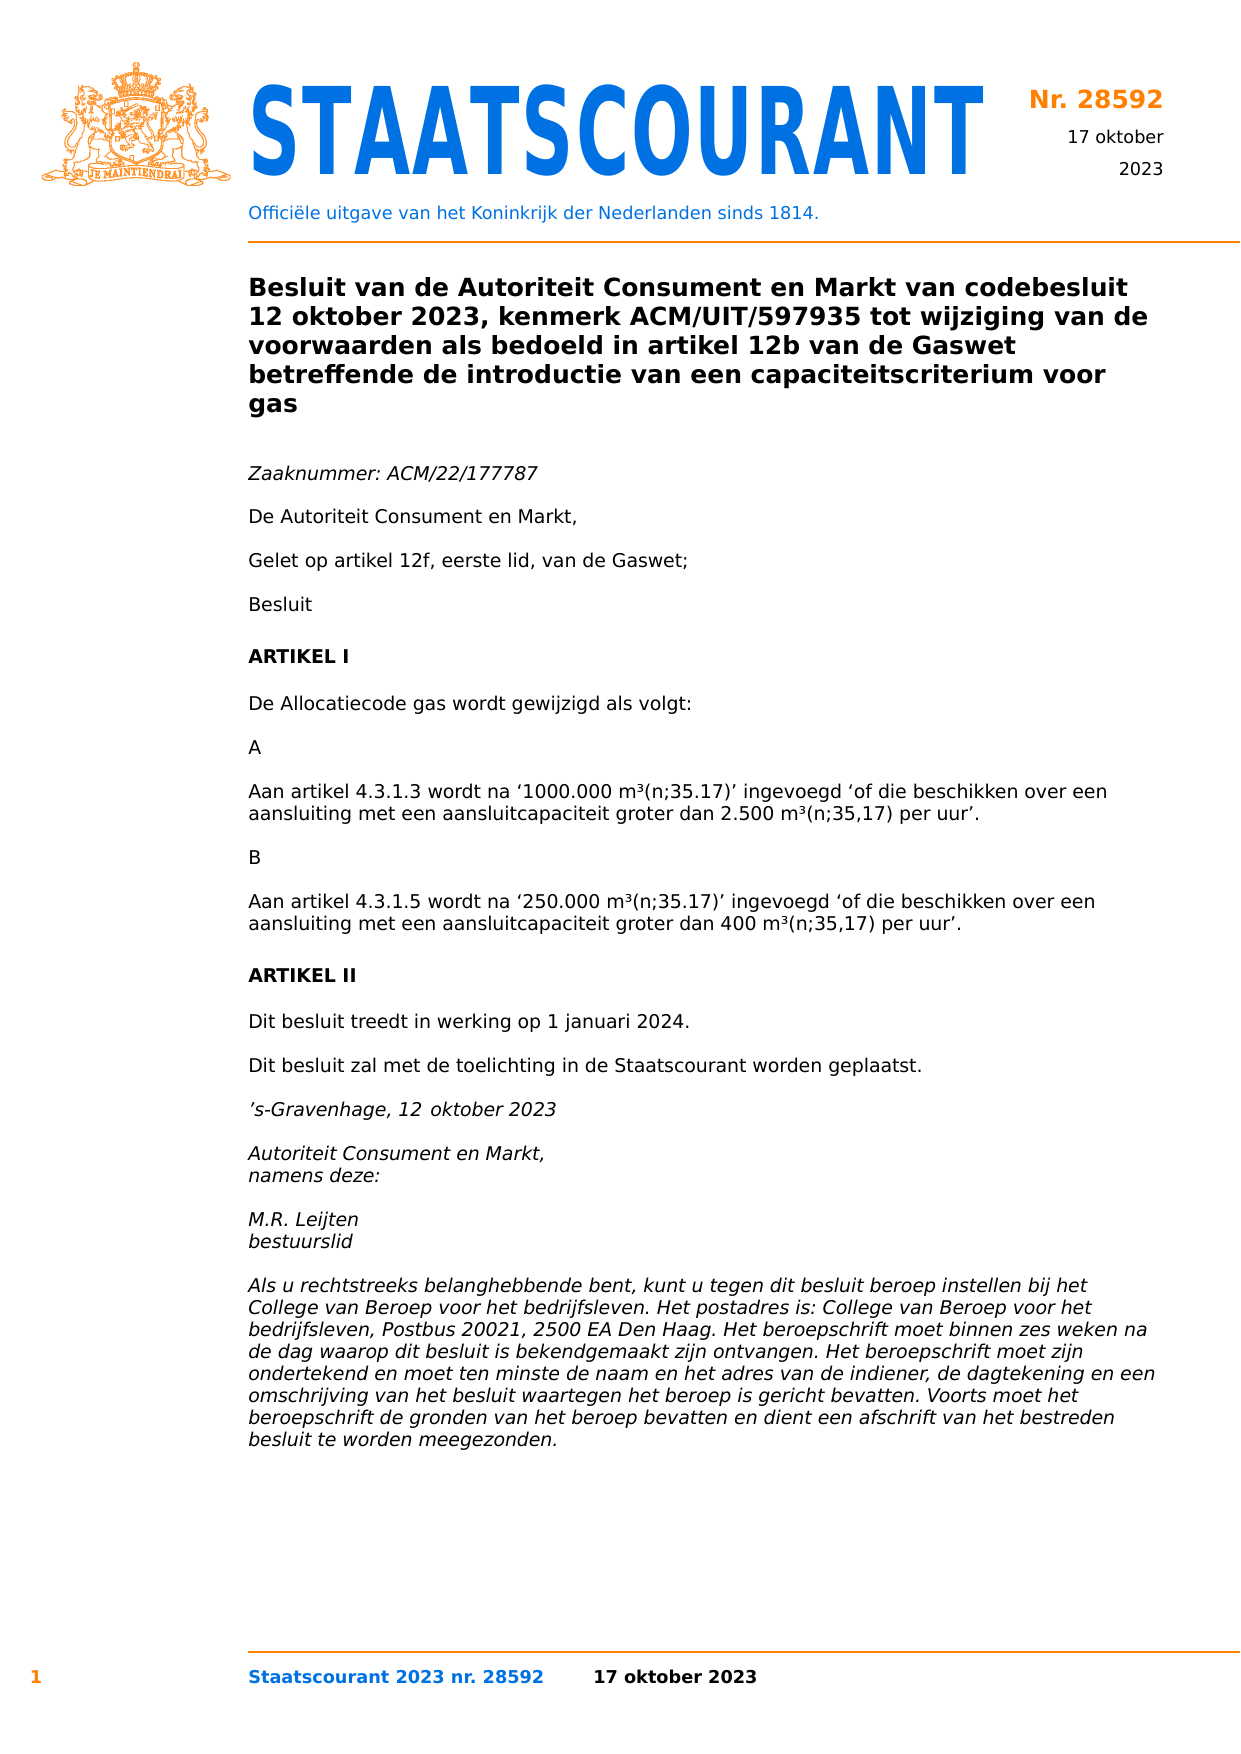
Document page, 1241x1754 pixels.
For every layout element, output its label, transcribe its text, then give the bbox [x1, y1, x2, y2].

text Autoriteit Consument en Markt, namens deze: M.R. Leijten bestuurslid [248, 1143, 1163, 1253]
table_header Nr. 28592 [998, 62, 1240, 121]
table_cell 2023 [998, 153, 1240, 203]
table_header [25, 62, 248, 241]
text ’s-Gravenhage, 12 oktober 2023 [248, 1099, 1163, 1121]
text Als u rechtstreeks belanghebbende bent, kunt u tegen dit besluit beroep instellen bij het College van Beroep voor het bedrijfsleven. Het postadres is: College van Beroep voor het bedrijfsleven, Postbus 20021, 2500 EA Den Haag. Het beroepschrift moet binnen zes weken na de dag waarop dit besluit is bekendgemaakt zijn ontvangen. Het beroepschrift moet zijn ondertekend en moet ten minste de naam en het adres van de indiener, de dagtekening en een omschrijving van het besluit waartegen het beroep is gericht bevatten. Voorts moet het beroepschrift de gronden van het beroep bevatten en dient een afschrift van het bestreden besluit te worden meegezonden. [248, 1275, 1163, 1451]
text Zaaknummer: ACM/22/177787 [248, 463, 1163, 484]
text Dit besluit treedt in werking op 1 januari 2024. [248, 1011, 1163, 1033]
table_cell 17 oktober [998, 121, 1240, 153]
subtitle ARTIKEL I [248, 646, 1163, 668]
text Besluit [248, 594, 1163, 616]
subtitle ARTIKEL II [248, 964, 1163, 986]
text B [248, 847, 1163, 869]
text Gelet op artikel 12f, eerste lid, van de Gaswet; [248, 550, 1163, 572]
text Aan artikel 4.3.1.5 wordt na ‘250.000 m³(n;35.17)’ ingevoegd ‘of die beschikken over een aansluiting met een aansluitcapaciteit groter dan 400 m³(n;35,17) per uur’. [248, 891, 1163, 934]
subtitle Besluit van de Autoriteit Consument en Markt van codebesluit 12 oktober 2023, kenmerk ACM/UIT/597935 tot wijziging van de voorwaarden als bedoeld in artikel 12b van de Gaswet betreffende de introductie van een capaciteitscriterium voor gas [248, 273, 1163, 419]
text Aan artikel 4.3.1.3 wordt na ‘1000.000 m³(n;35.17)’ ingevoegd ‘of die beschikken over een aansluiting met een aansluitcapaciteit groter dan 2.500 m³(n;35,17) per uur’. [248, 781, 1163, 825]
text De Allocatiecode gas wordt gewijzigd als volgt: [248, 693, 1163, 715]
table_header STAATSCOURANT [248, 62, 998, 203]
picture [41, 62, 231, 186]
text A [248, 737, 1163, 759]
text De Autoriteit Consument en Markt, [248, 506, 1163, 528]
text Dit besluit zal met de toelichting in de Staatscourant worden geplaatst. [248, 1055, 1163, 1077]
table_cell Officiële uitgave van het Koninkrijk der Nederlanden sinds 1814. [248, 203, 1240, 241]
